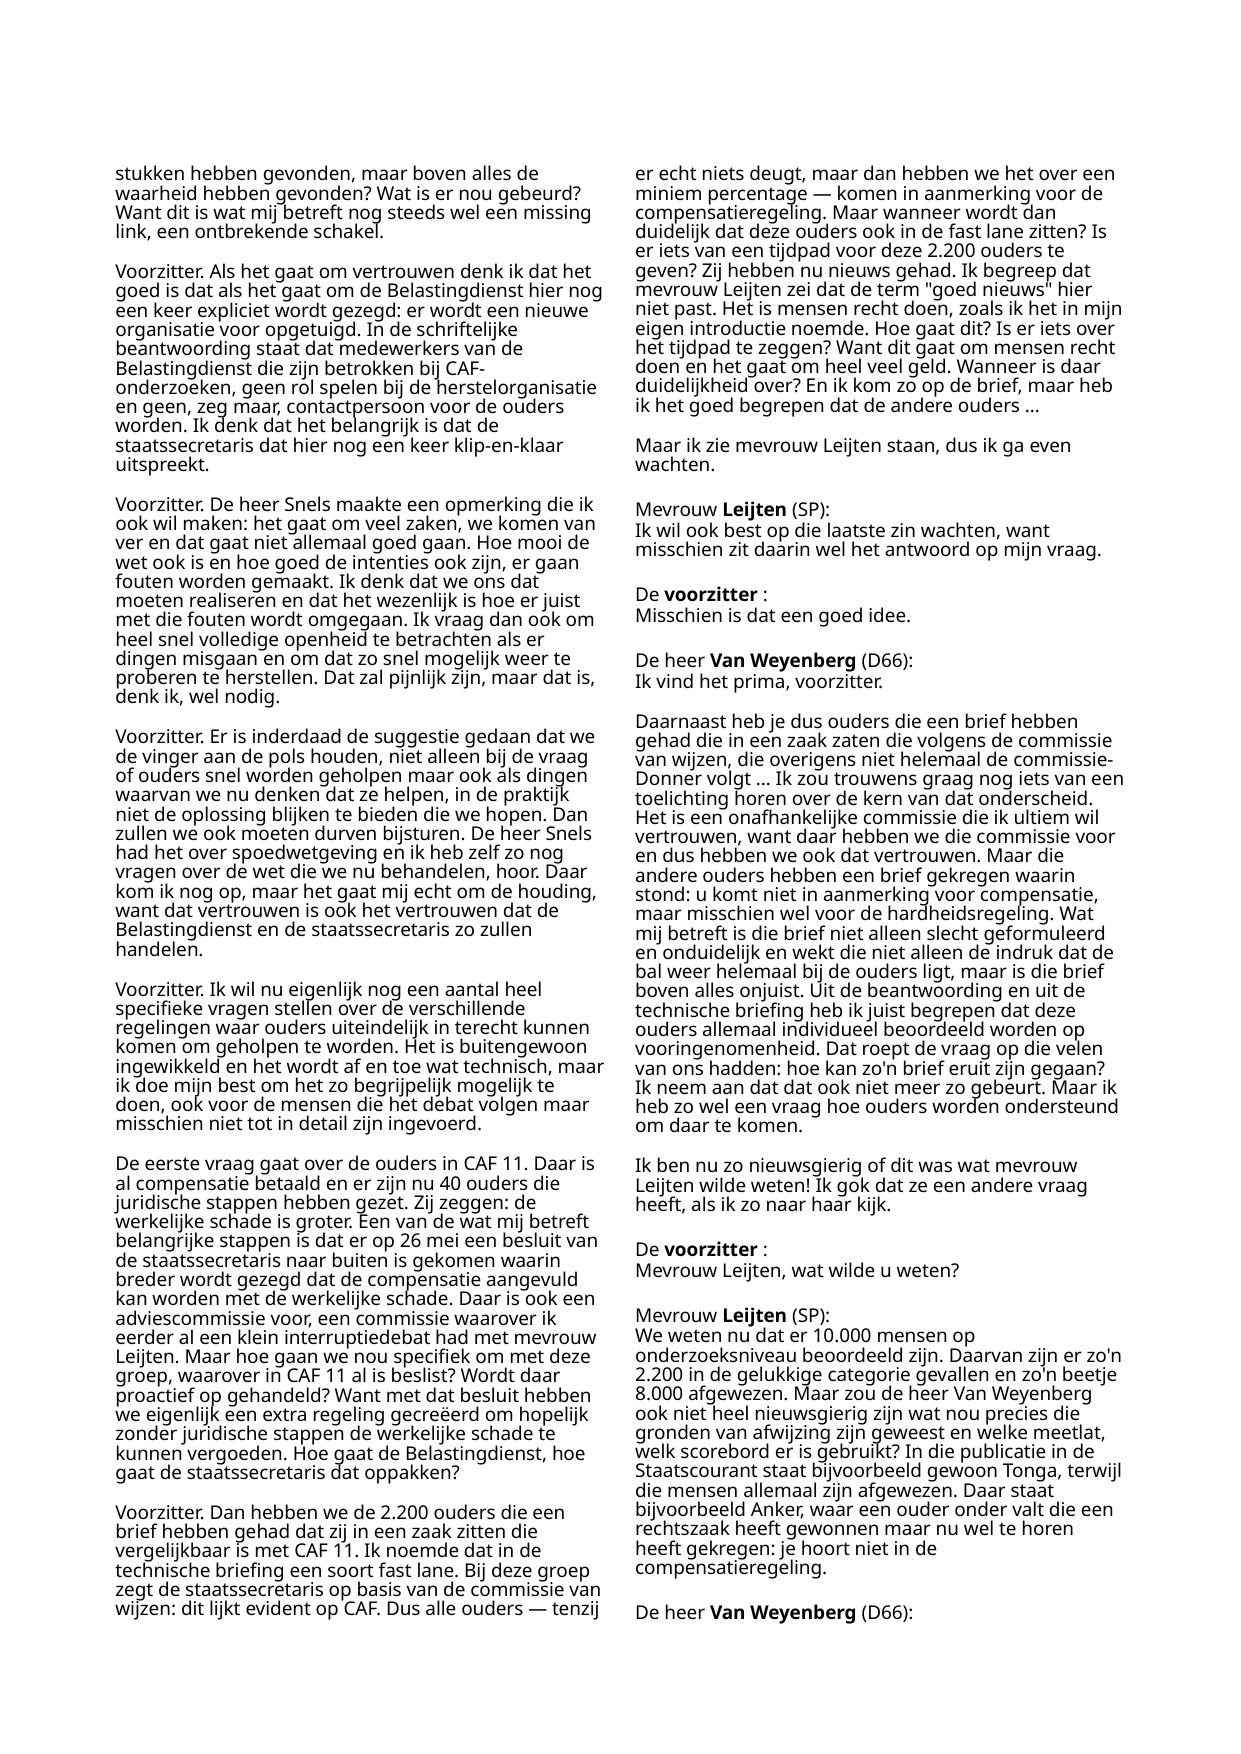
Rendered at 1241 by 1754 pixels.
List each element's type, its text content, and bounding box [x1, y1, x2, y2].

text Voorzitter. Er is inderdaad de suggestie gedaan dat we de vinger aan de pols houden, niet alleen bij de vraag of ouders snel worden geholpen maar ook als dingen waarvan we nu denken dat ze helpen, in de praktijk niet de oplossing blijken te bieden die we hopen. Dan zullen we ook moeten durven bijsturen. De heer Snels had het over spoedwetgeving en ik heb zelf zo nog vragen over de wet die we nu behandelen, hoor. Daar kom ik nog op, maar het gaat mij echt om de houding, want dat vertrouwen is ook het vertrouwen dat de Belastingdienst en de staatssecretaris zo zullen handelen. [115, 728, 605, 960]
text De heer Van Weyenberg (D66): [635, 1599, 1125, 1624]
text Ik ben nu zo nieuwsgierig of dit was wat mevrouw Leijten wilde weten! Ik gok dat ze een andere vraag heeft, als ik zo naar haar kijk. [635, 1157, 1125, 1215]
text Ik wil ook best op die laatste zin wachten, want misschien zit daarin wel het antwoord op mijn vraag. [635, 522, 1125, 560]
text Daarnaast heb je dus ouders die een brief hebben gehad die in een zaak zaten die volgens de commissie van wijzen, die overigens niet helemaal de commissie-Donner volgt … Ik zou trouwens graag nog iets van een toelichting horen over de kern van dat onderscheid. Het is een onafhankelijke commissie die ik ultiem wil vertrouwen, want daar hebben we die commissie voor en dus hebben we ook dat vertrouwen. Maar die andere ouders hebben een brief gekregen waarin stond: u komt niet in aanmerking voor compensatie, maar misschien wel voor de hardheidsregeling. Wat mij betreft is die brief niet alleen slecht geformuleerd en onduidelijk en wekt die niet alleen de indruk dat de bal weer helemaal bij de ouders ligt, maar is die brief boven alles onjuist. Uit de beantwoording en uit de technische briefing heb ik juist begrepen dat deze ouders allemaal individueel beoordeeld worden op vooringenomenheid. Dat roept de vraag op die velen van ons hadden: hoe kan zo'n brief eruit zijn gegaan? Ik neem aan dat dat ook niet meer zo gebeurt. Maar ik heb zo wel een vraag hoe ouders worden ondersteund om daar te komen. [635, 713, 1125, 1137]
text stukken hebben gevonden, maar boven alles de waarheid hebben gevonden? Wat is er nou gebeurd? Want dit is wat mij betreft nog steeds wel een missing link, een ontbrekende schakel. [115, 165, 605, 242]
text De heer Van Weyenberg (D66): [635, 647, 1125, 673]
text Maar ik zie mevrouw Leijten staan, dus ik ga even wachten. [635, 437, 1125, 475]
text Ik vind het prima, voorzitter. [635, 673, 1125, 692]
text De voorzitter : [635, 581, 1125, 607]
text Voorzitter. De heer Snels maakte een opmerking die ik ook wil maken: het gaat om veel zaken, we komen van ver en dat gaat niet allemaal goed gaan. Hoe mooi de wet ook is en hoe goed de intenties ook zijn, er gaan fouten worden gemaakt. Ik denk dat we ons dat moeten realiseren en dat het wezenlijk is hoe er juist met die fouten wordt omgegaan. Ik vraag dan ook om heel snel volledige openheid te betrachten als er dingen misgaan en om dat zo snel mogelijk weer te proberen te herstellen. Dat zal pijnlijk zijn, maar dat is, denk ik, wel nodig. [115, 496, 605, 708]
text Misschien is dat een goed idee. [635, 607, 1125, 626]
text De voorzitter : [635, 1236, 1125, 1262]
text De eerste vraag gaat over de ouders in CAF 11. Daar is al compensatie betaald en er zijn nu 40 ouders die juridische stappen hebben gezet. Zij zeggen: de werkelijke schade is groter. Een van de wat mij betreft belangrijke stappen is dat er op 26 mei een besluit van de staatssecretaris naar buiten is gekomen waarin breder wordt gezegd dat de compensatie aangevuld kan worden met de werkelijke schade. Daar is ook een adviescommissie voor, een commissie waarover ik eerder al een klein interruptiedebat had met mevrouw Leijten. Maar hoe gaan we nou specifiek om met deze groep, waarover in CAF 11 al is beslist? Wordt daar proactief op gehandeld? Want met dat besluit hebben we eigenlijk een extra regeling gecreëerd om hopelijk zonder juridische stappen de werkelijke schade te kunnen vergoeden. Hoe gaat de Belastingdienst, hoe gaat de staatssecretaris dat oppakken? [115, 1155, 605, 1483]
text Mevrouw Leijten, wat wilde u weten? [635, 1262, 1125, 1281]
text Voorzitter. Ik wil nu eigenlijk nog een aantal heel specifieke vragen stellen over de verschillende regelingen waar ouders uiteindelijk in terecht kunnen komen om geholpen te worden. Het is buitengewoon ingewikkeld en het wordt af en toe wat technisch, maar ik doe mijn best om het zo begrijpelijk mogelijk te doen, ook voor de mensen die het debat volgen maar misschien niet tot in detail zijn ingevoerd. [115, 981, 605, 1135]
text Mevrouw Leijten (SP): [635, 1302, 1125, 1327]
text We weten nu dat er 10.000 mensen op onderzoeksniveau beoordeeld zijn. Daarvan zijn er zo'n 2.200 in de gelukkige categorie gevallen en zo'n beetje 8.000 afgewezen. Maar zou de heer Van Weyenberg ook niet heel nieuwsgierig zijn wat nou precies die gronden van afwijzing zijn geweest en welke meetlat, welk scorebord er is gebruikt? In die publicatie in de Staatscourant staat bijvoorbeeld gewoon Tonga, terwijl die mensen allemaal zijn afgewezen. Daar staat bijvoorbeeld Anker, waar een ouder onder valt die een rechtszaak heeft gewonnen maar nu wel te horen heeft gekregen: je hoort niet in de compensatieregeling. [635, 1327, 1125, 1578]
text Voorzitter. Dan hebben we de 2.200 ouders die een brief hebben gehad dat zij in een zaak zitten die vergelijkbaar is met CAF 11. Ik noemde dat in de technische briefing een soort fast lane. Bij deze groep zegt de staatssecretaris op basis van de commissie van wijzen: dit lijkt evident op CAF. Dus alle ouders — tenzij [115, 1504, 605, 1619]
text Mevrouw Leijten (SP): [635, 496, 1125, 522]
text er echt niets deugt, maar dan hebben we het over een miniem percentage — komen in aanmerking voor de compensatieregeling. Maar wanneer wordt dan duidelijk dat deze ouders ook in de fast lane zitten? Is er iets van een tijdpad voor deze 2.200 ouders te geven? Zij hebben nu nieuws gehad. Ik begreep dat mevrouw Leijten zei dat de term "goed nieuws" hier niet past. Het is mensen recht doen, zoals ik het in mijn eigen introductie noemde. Hoe gaat dit? Is er iets over het tijdpad te zeggen? Want dit gaat om mensen recht doen en het gaat om heel veel geld. Wanneer is daar duidelijkheid over? En ik kom zo op de brief, maar heb ik het goed begrepen dat de andere ouders … [635, 165, 1125, 416]
text Voorzitter. Als het gaat om vertrouwen denk ik dat het goed is dat als het gaat om de Belastingdienst hier nog een keer expliciet wordt gezegd: er wordt een nieuwe organisatie voor opgetuigd. In de schriftelijke beantwoording staat dat medewerkers van de Belastingdienst die zijn betrokken bij CAF-onderzoeken, geen rol spelen bij de herstelorganisatie en geen, zeg maar, contactpersoon voor de ouders worden. Ik denk dat het belangrijk is dat de staatssecretaris dat hier nog een keer klip-en-klaar uitspreekt. [115, 263, 605, 475]
